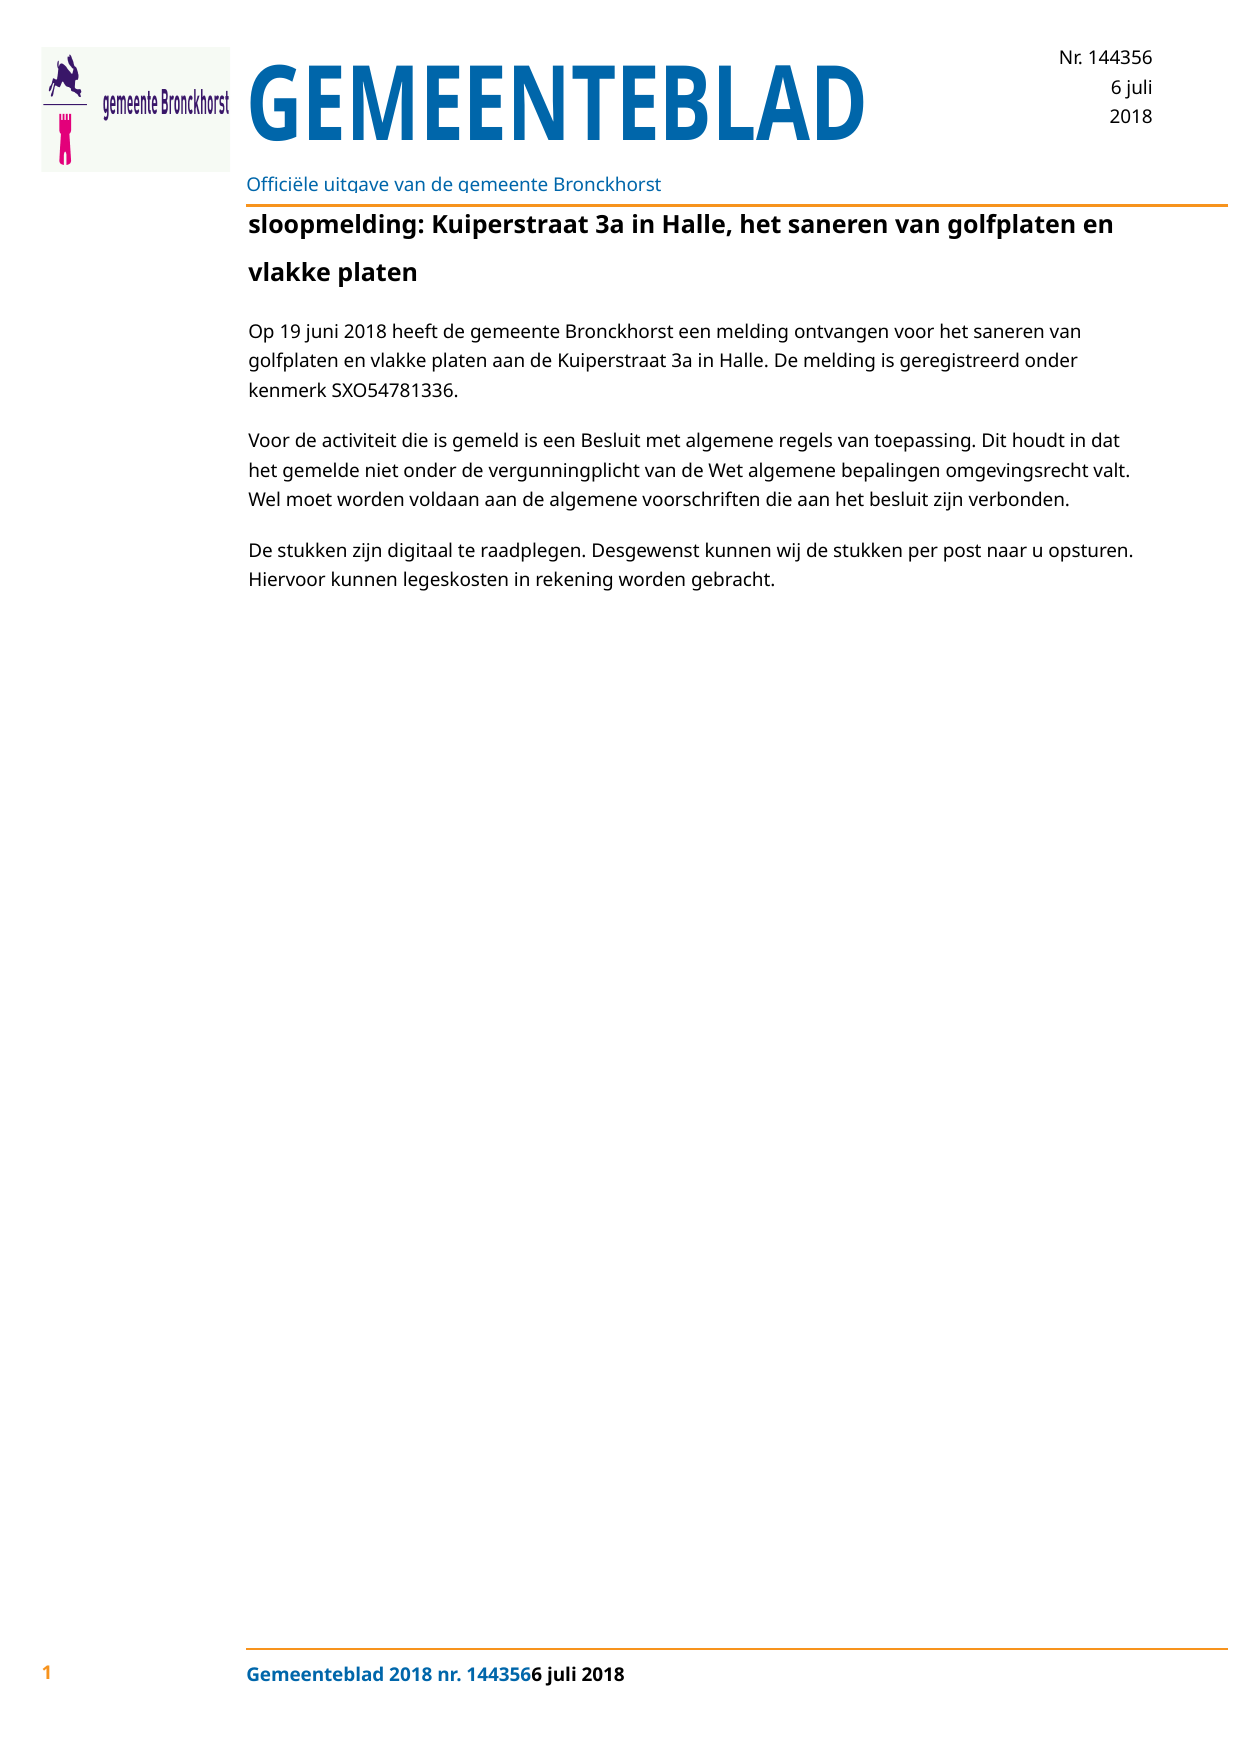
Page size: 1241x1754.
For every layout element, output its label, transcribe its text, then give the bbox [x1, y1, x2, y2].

text Voor de activiteit die is gemeld is een Besluit met algemene regels van toepassing. Dit houdt in dat het gemelde niet onder de vergunningplicht van de Wet algemene bepalingen omgevingsrecht valt. Wel moet worden voldaan aan de algemene voorschriften die aan het besluit zijn verbonden. [248, 427, 1152, 512]
text De stukken zijn digitaal te raadplegen. Desgewenst kunnen wij de stukken per post naar u opsturen. Hiervoor kunnen legeskosten in rekening worden gebracht. [248, 537, 1152, 592]
text Op 19 juni 2018 heeft de gemeente Bronckhorst een melding ontvangen voor het saneren van golfplaten en vlakke platen aan de Kuiperstraat 3a in Halle. De melding is geregistreerd onder kenmerk SXO54781336. [248, 318, 1152, 403]
text sloopmelding: Kuiperstraat 3a in Halle, het saneren van golfplaten en vlakke platen [248, 207, 1152, 288]
picture [41, 47, 231, 172]
